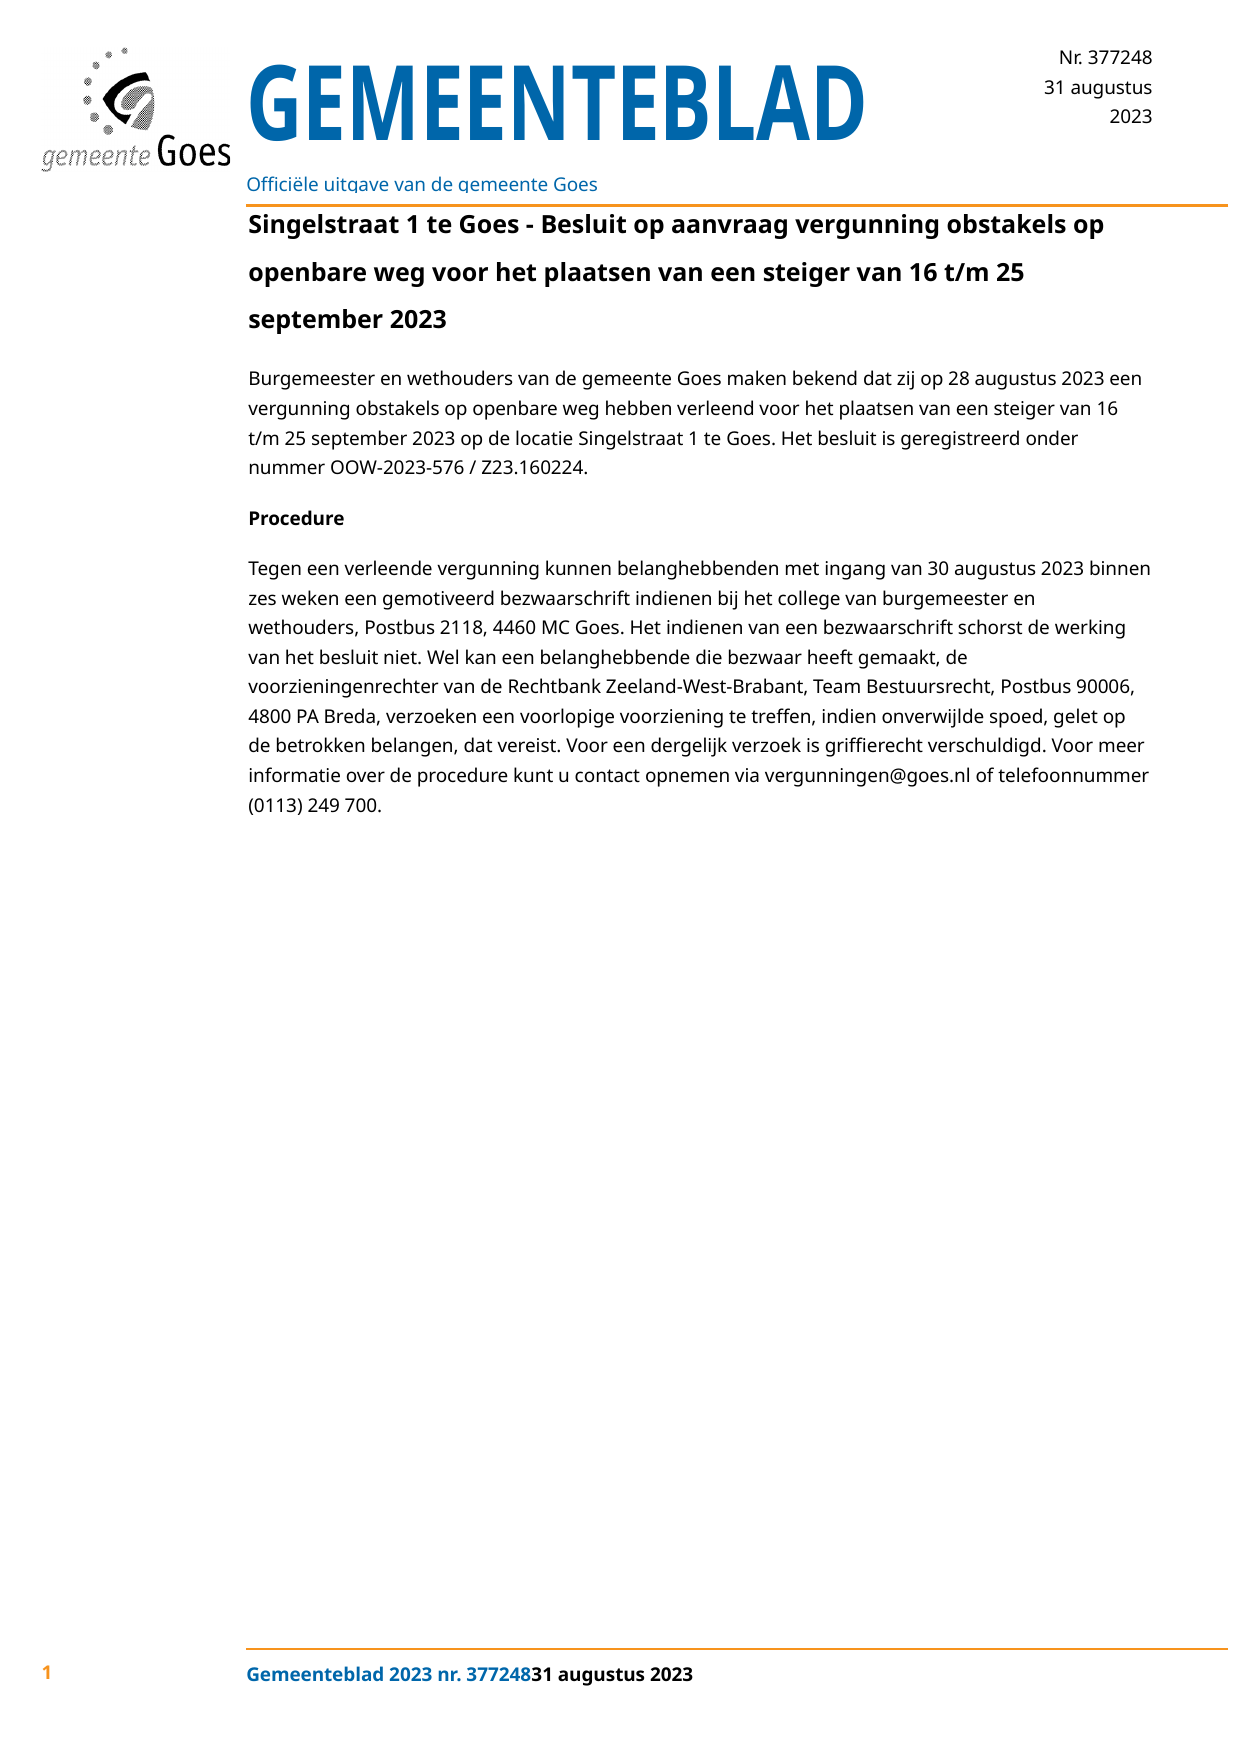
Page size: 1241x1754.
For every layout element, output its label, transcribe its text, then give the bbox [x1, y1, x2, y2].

text Singelstraat 1 te Goes - Besluit op aanvraag vergunning obstakels op openbare weg voor het plaatsen van een steiger van 16 t/m 25 september 2023 [248, 207, 1152, 336]
picture [41, 47, 231, 172]
text Tegen een verleende vergunning kunnen belanghebbenden met ingang van 30 augustus 2023 binnen zes weken een gemotiveerd bezwaarschrift indienen bij het college van burgemeester en wethouders, Postbus 2118, 4460 MC Goes. Het indienen van een bezwaarschrift schorst de werking van het besluit niet. Wel kan een belanghebbende die bezwaar heeft gemaakt, de voorzieningenrechter van de Rechtbank Zeeland-West-Brabant, Team Bestuursrecht, Postbus 90006, 4800 PA Breda, verzoeken een voorlopige voorziening te treffen, indien onverwijlde spoed, gelet op de betrokken belangen, dat vereist. Voor een dergelijk verzoek is griffierecht verschuldigd. Voor meer informatie over de procedure kunt u contact opnemen via vergunningen@goes.nl of telefoonnummer (0113) 249 700. [248, 555, 1152, 817]
text Burgemeester en wethouders van de gemeente Goes maken bekend dat zij op 28 augustus 2023 een vergunning obstakels op openbare weg hebben verleend voor het plaatsen van een steiger van 16 t/m 25 september 2023 op de locatie Singelstraat 1 te Goes. Het besluit is geregistreerd onder nummer OOW-2023-576 / Z23.160224. [248, 366, 1152, 480]
text Procedure [248, 505, 1152, 530]
